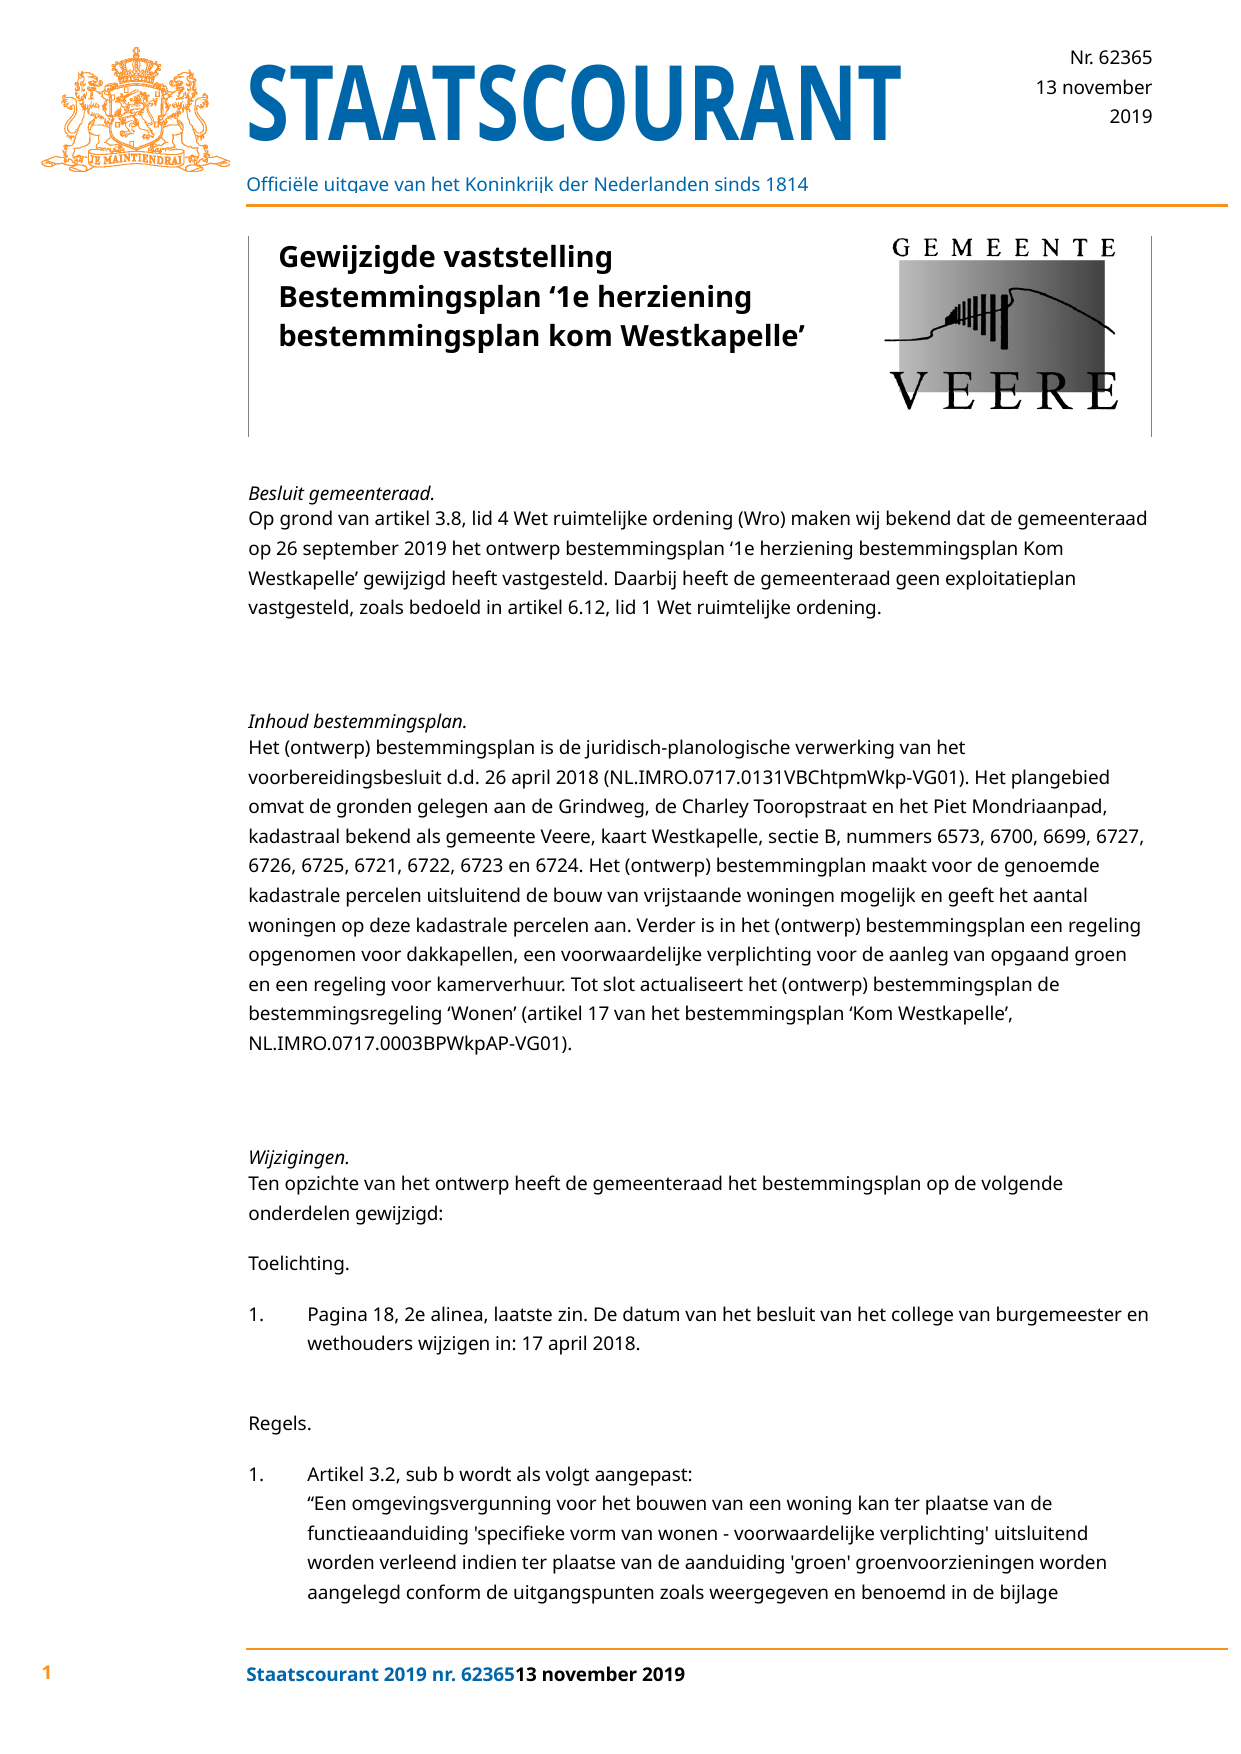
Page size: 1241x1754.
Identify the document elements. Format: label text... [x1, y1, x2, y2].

text Besluit gemeenteraad. [248, 480, 1152, 506]
picture [882, 236, 1119, 411]
table_header Gewijzigde vaststelling Bestemmingsplan ‘1e herziening bestemmingsplan kom Westkapelle’ [249, 236, 850, 437]
text Inhoud bestemmingsplan. [248, 709, 1152, 734]
text Het (ontwerp) bestemmingsplan is de juridisch-planologische verwerking van het voorbereidingsbesluit d.d. 26 april 2018 (NL.IMRO.0717.0131VBChtpmWkp-VG01). Het plangebied omvat de gronden gelegen aan de Grindweg, de Charley Tooropstraat en het Piet Mondriaanpad, kadastraal bekend als gemeente Veere, kaart Westkapelle, sectie B, nummers 6573, 6700, 6699, 6727, 6726, 6725, 6721, 6722, 6723 en 6724. Het (ontwerp) bestemmingplan maakt voor de genoemde kadastrale percelen uitsluitend de bouw van vrijstaande woningen mogelijk en geeft het aantal woningen op deze kadastrale percelen aan. Verder is in het (ontwerp) bestemmingsplan een regeling opgenomen voor dakkapellen, een voorwaardelijke verplichting voor de aanleg van opgaand groen en een regeling voor kamerverhuur. Tot slot actualiseert het (ontwerp) bestemmingsplan de bestemmingsregeling ‘Wonen’ (artikel 17 van het bestemmingsplan ‘Kom Westkapelle’, NL.IMRO.0717.0003BPWkpAP-VG01). [248, 734, 1152, 1056]
text Regels. [248, 1410, 1152, 1436]
picture [41, 47, 231, 172]
table_header [850, 236, 1151, 437]
list Artikel 3.2, sub b wordt als volgt aangepast: [248, 1461, 1152, 1486]
list “Een omgevingsvergunning voor het bouwen van een woning kan ter plaatse van de functieaanduiding 'specifieke vorm van wonen - voorwaardelijke verplichting' uitsluitend worden verleend indien ter plaatse van de aanduiding 'groen' groenvoorzieningen worden aangelegd conform de uitgangspunten zoals weergegeven en benoemd in de bijlage [248, 1490, 1152, 1605]
text Ten opzichte van het ontwerp heeft de gemeenteraad het bestemmingsplan op de volgende onderdelen gewijzigd: [248, 1170, 1152, 1226]
text Toelichting. [248, 1250, 1152, 1276]
text Wijzigingen. [248, 1144, 1152, 1170]
text Op grond van artikel 3.8, lid 4 Wet ruimtelijke ordening (Wro) maken wij bekend dat de gemeenteraad op 26 september 2019 het ontwerp bestemmingsplan ‘1e herziening bestemmingsplan Kom Westkapelle’ gewijzigd heeft vastgesteld. Daarbij heeft de gemeenteraad geen exploitatieplan vastgesteld, zoals bedoeld in artikel 6.12, lid 1 Wet ruimtelijke ordening. [248, 506, 1152, 620]
list Pagina 18, 2e alinea, laatste zin. De datum van het besluit van het college van burgemeester en wethouders wijzigen in: 17 april 2018. [248, 1301, 1152, 1356]
